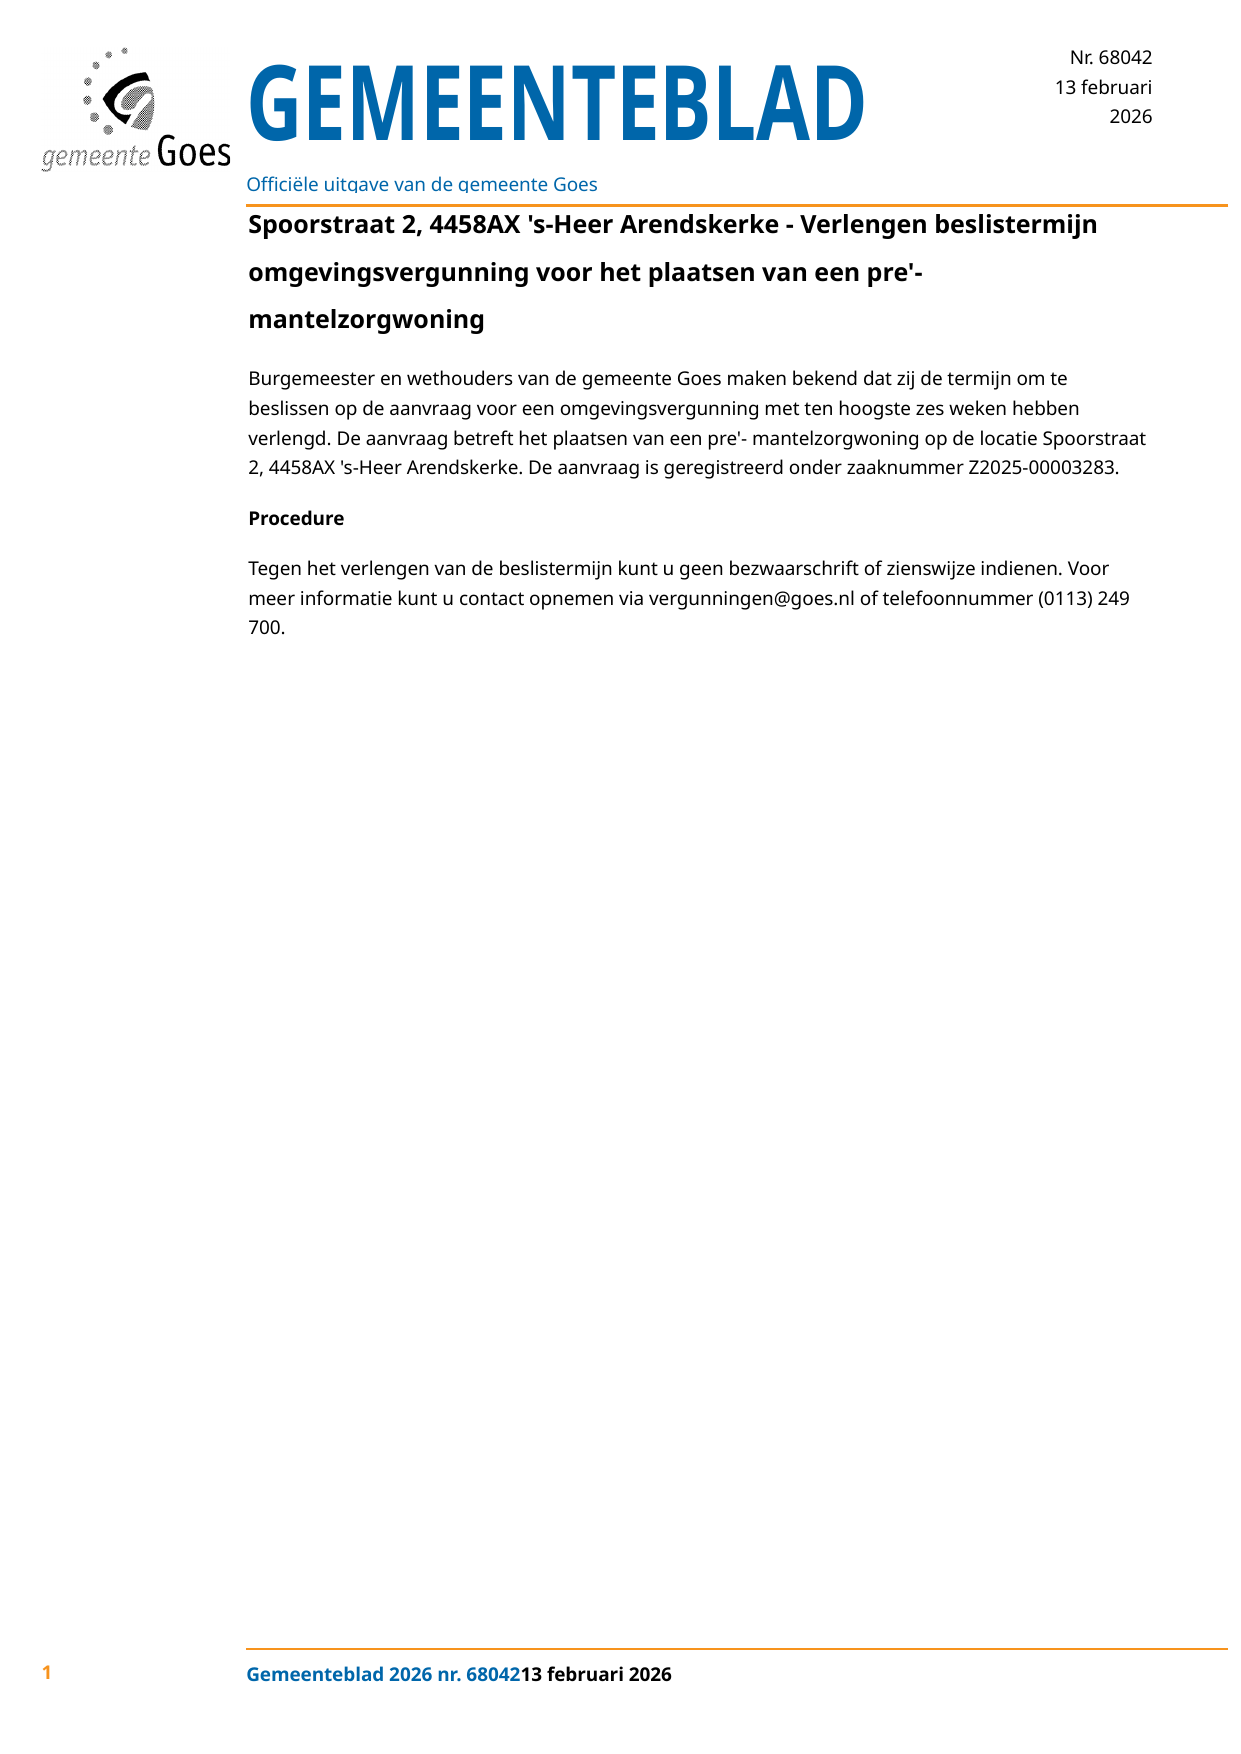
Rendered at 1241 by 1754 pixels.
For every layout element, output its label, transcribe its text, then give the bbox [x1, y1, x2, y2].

text Procedure [248, 505, 1152, 530]
picture [41, 47, 231, 172]
text Tegen het verlengen van de beslistermijn kunt u geen bezwaarschrift of zienswijze indienen. Voor meer informatie kunt u contact opnemen via vergunningen@goes.nl of telefoonnummer (0113) 249 700. [248, 555, 1152, 640]
text Spoorstraat 2, 4458AX 's-Heer Arendskerke - Verlengen beslistermijn omgevingsvergunning voor het plaatsen van een pre'- mantelzorgwoning [248, 207, 1152, 336]
text Burgemeester en wethouders van de gemeente Goes maken bekend dat zij de termijn om te beslissen op de aanvraag voor een omgevingsvergunning met ten hoogste zes weken hebben verlengd. De aanvraag betreft het plaatsen van een pre'- mantelzorgwoning op de locatie Spoorstraat 2, 4458AX 's-Heer Arendskerke. De aanvraag is geregistreerd onder zaaknummer Z2025-00003283. [248, 366, 1152, 480]
